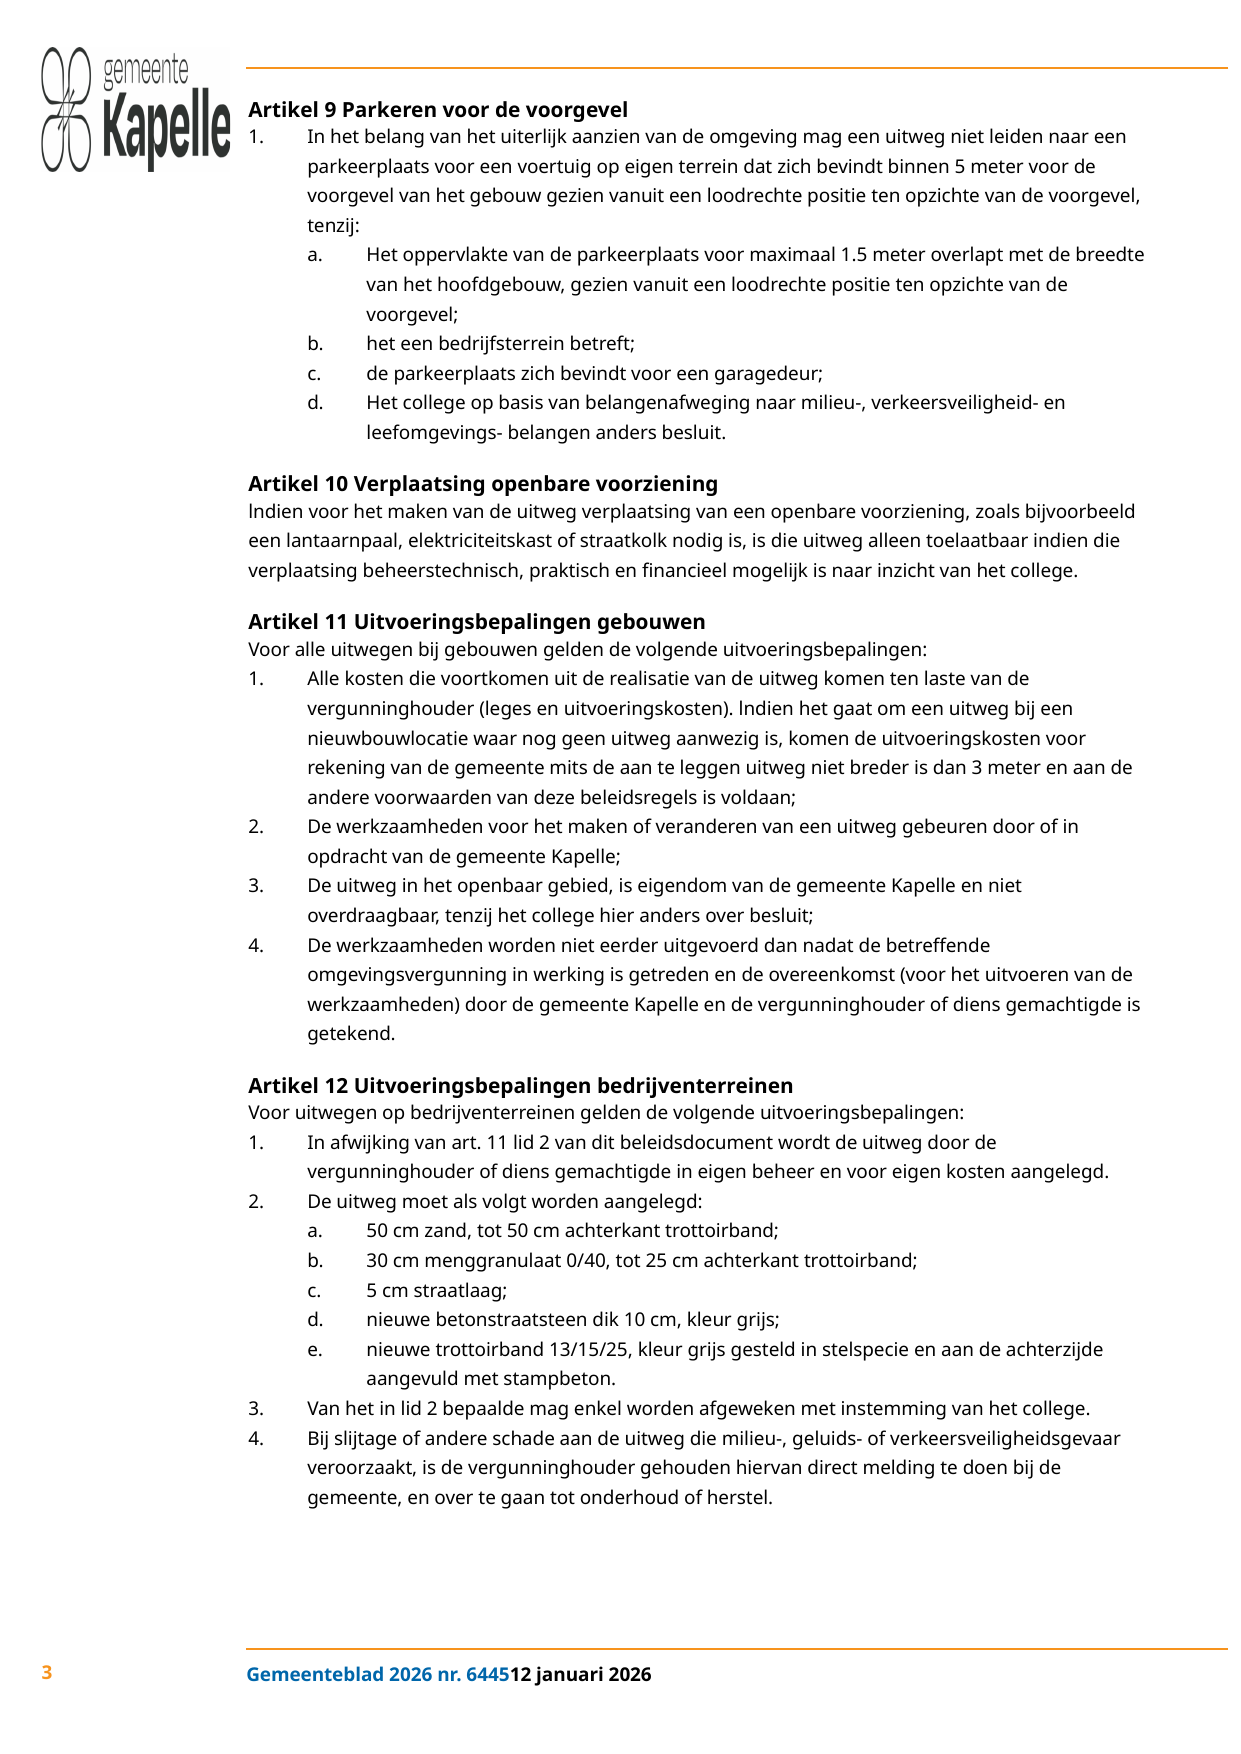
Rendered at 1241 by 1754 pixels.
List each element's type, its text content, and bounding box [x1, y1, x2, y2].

list het een bedrijfsterrein betreft; [307, 330, 1152, 356]
list Het oppervlakte van de parkeerplaats voor maximaal 1.5 meter overlapt met de breedte van het hoofdgebouw, gezien vanuit een loodrechte positie ten opzichte van de voorgevel; [307, 242, 1152, 326]
list De uitweg moet als volgt worden aangelegd: [248, 1188, 1152, 1214]
text Voor alle uitwegen bij gebouwen gelden de volgende uitvoeringsbepalingen: [248, 636, 1152, 662]
list De werkzaamheden worden niet eerder uitgevoerd dan nadat de betreffende omgevingsvergunning in werking is getreden en de overeenkomst (voor het uitvoeren van de werkzaamheden) door de gemeente Kapelle en de vergunninghouder of diens gemachtigde is getekend. [248, 932, 1152, 1046]
list Alle kosten die voortkomen uit de realisatie van de uitweg komen ten laste van de vergunninghouder (leges en uitvoeringskosten). lndien het gaat om een uitweg bij een nieuwbouwlocatie waar nog geen uitweg aanwezig is, komen de uitvoeringskosten voor rekening van de gemeente mits de aan te leggen uitweg niet breder is dan 3 meter en aan de andere voorwaarden van deze beleidsregels is voldaan; [248, 666, 1152, 809]
list nieuwe betonstraatsteen dik 10 cm, kleur grijs; [307, 1306, 1152, 1332]
text Voor uitwegen op bedrijventerreinen gelden de volgende uitvoeringsbepalingen: [248, 1099, 1152, 1125]
list Het college op basis van belangenafweging naar milieu-, verkeersveiligheid- en leefomgevings- belangen anders besluit. [307, 389, 1152, 445]
list In het belang van het uiterlijk aanzien van de omgeving mag een uitweg niet leiden naar een parkeerplaats voor een voertuig op eigen terrein dat zich bevindt binnen 5 meter voor de voorgevel van het gebouw gezien vanuit een loodrechte positie ten opzichte van de voorgevel, tenzij: [248, 123, 1152, 238]
list Bij slijtage of andere schade aan de uitweg die milieu-, geluids- of verkeersveiligheidsgevaar veroorzaakt, is de vergunninghouder gehouden hiervan direct melding te doen bij de gemeente, en over te gaan tot onderhoud of herstel. [248, 1425, 1152, 1510]
list de parkeerplaats zich bevindt voor een garagedeur; [307, 360, 1152, 386]
list 30 cm menggranulaat 0/40, tot 25 cm achterkant trottoirband; [307, 1247, 1152, 1273]
text Artikel 11 Uitvoeringsbepalingen gebouwen [248, 607, 1152, 636]
text Artikel 10 Verplaatsing openbare voorziening [248, 469, 1152, 498]
list 50 cm zand, tot 50 cm achterkant trottoirband; [307, 1218, 1152, 1243]
list De werkzaamheden voor het maken of veranderen van een uitweg gebeuren door of in opdracht van de gemeente Kapelle; [248, 813, 1152, 869]
list 5 cm straatlaag; [307, 1277, 1152, 1303]
text Artikel 12 Uitvoeringsbepalingen bedrijventerreinen [248, 1071, 1152, 1099]
text lndien voor het maken van de uitweg verplaatsing van een openbare voorziening, zoals bijvoorbeeld een lantaarnpaal, elektriciteitskast of straatkolk nodig is, is die uitweg alleen toelaatbaar indien die verplaatsing beheerstechnisch, praktisch en financieel mogelijk is naar inzicht van het college. [248, 498, 1152, 583]
list De uitweg in het openbaar gebied, is eigendom van de gemeente Kapelle en niet overdraagbaar, tenzij het college hier anders over besluit; [248, 873, 1152, 928]
text Artikel 9 Parkeren voor de voorgevel [248, 95, 1152, 123]
list Van het in lid 2 bepaalde mag enkel worden afgeweken met instemming van het college. [248, 1395, 1152, 1421]
list In afwijking van art. 11 lid 2 van dit beleidsdocument wordt de uitweg door de vergunninghouder of diens gemachtigde in eigen beheer en voor eigen kosten aangelegd. [248, 1129, 1152, 1184]
picture [41, 47, 231, 172]
list nieuwe trottoirband 13/15/25, kleur grijs gesteld in stelspecie en aan de achterzijde aangevuld met stampbeton. [307, 1336, 1152, 1391]
